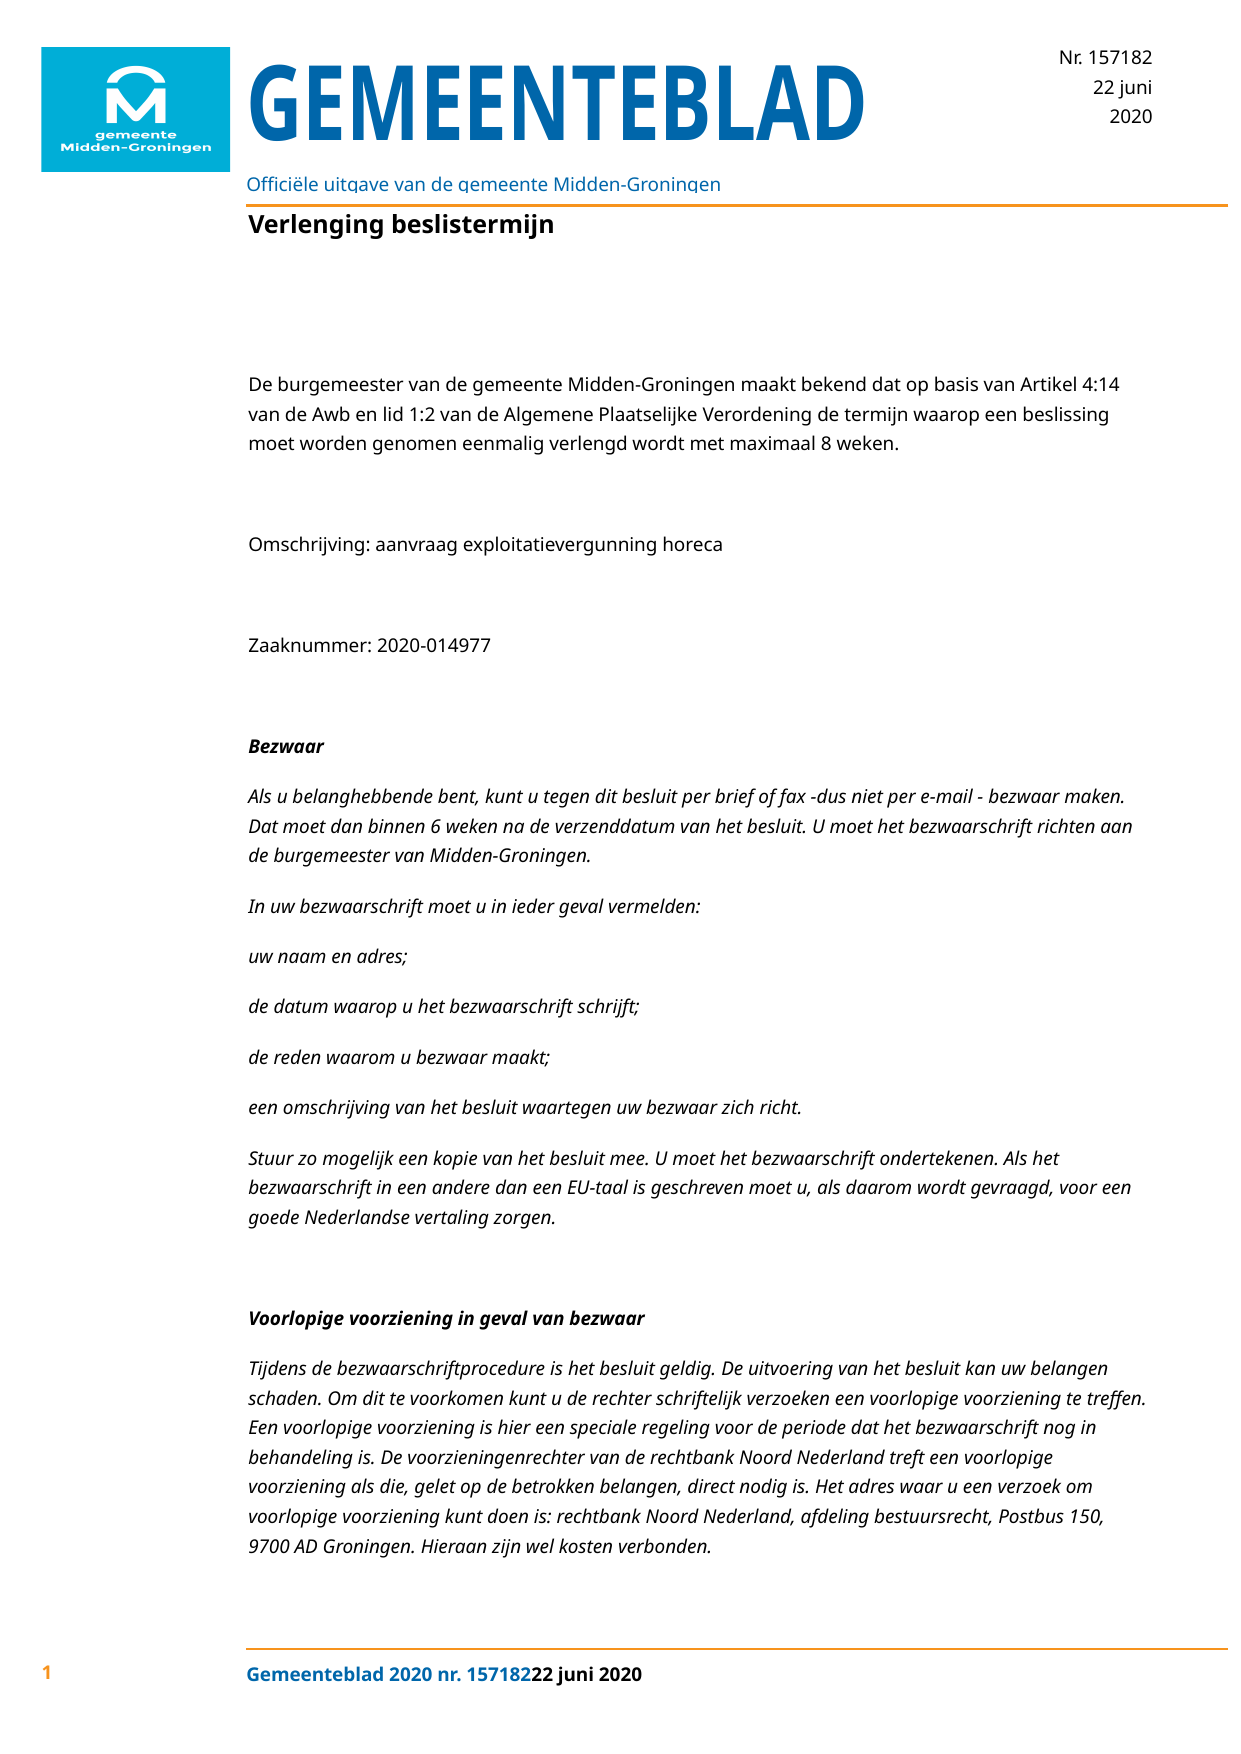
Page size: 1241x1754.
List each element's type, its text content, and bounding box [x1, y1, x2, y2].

text Voorlopige voorziening in geval van bezwaar [248, 1305, 1152, 1331]
picture [107, 89, 165, 122]
picture [184, 146, 190, 153]
text de datum waarop u het bezwaarschrift schrijft; [248, 994, 1152, 1019]
text een omschrijving van het besluit waartegen uw bezwaar zich richt. [248, 1094, 1152, 1120]
text In uw bezwaarschrift moet u in ieder geval vermelden: [248, 893, 1152, 918]
picture [108, 66, 164, 82]
text Zaaknummer: 2020-014977 [248, 632, 1152, 658]
text De burgemeester van de gemeente Midden-Groningen maakt bekend dat op basis van Artikel 4:14 van de Awb en lid 1:2 van de Algemene Plaatselijke Verordening de termijn waarop een beslissing moet worden genomen eenmalig verlengd wordt met maximaal 8 weken. [248, 371, 1152, 456]
text Als u belanghebbende bent, kunt u tegen dit besluit per brief of fax -dus niet per e-mail - bezwaar maken. Dat moet dan binnen 6 weken na de verzenddatum van het besluit. U moet het bezwaarschrift richten aan de burgemeester van Midden-Groningen. [248, 783, 1152, 868]
text Tijdens de bezwaarschriftprocedure is het besluit geldig. De uitvoering van het besluit kan uw belangen schaden. Om dit te voorkomen kunt u de rechter schriftelijk verzoeken een voorlopige voorziening te treffen. Een voorlopige voorziening is hier een speciale regeling voor de periode dat het bezwaarschrift nog in behandeling is. De voorzieningenrechter van de rechtbank Noord Nederland treft een voorlopige voorziening als die, gelet op de betrokken belangen, direct nodig is. Het adres waar u een verzoek om voorlopige voorziening kunt doen is: rechtbank Noord Nederland, afdeling bestuursrecht, Postbus 150, 9700 AD Groningen. Hieraan zijn wel kosten verbonden. [248, 1355, 1152, 1558]
text Bezwaar [248, 733, 1152, 758]
text de reden waarom u bezwaar maakt; [248, 1044, 1152, 1070]
text Stuur zo mogelijk een kopie van het besluit mee. U moet het bezwaarschrift ondertekenen. Als het bezwaarschrift in een andere dan een EU-taal is geschreven moet u, als daarom wordt gevraagd, voor een goede Nederlandse vertaling zorgen. [248, 1145, 1152, 1230]
text uw naam en adres; [248, 943, 1152, 969]
text Verlenging beslistermijn [248, 207, 1152, 241]
text Omschrijving: aanvraag exploitatievergunning horeca [248, 531, 1152, 557]
